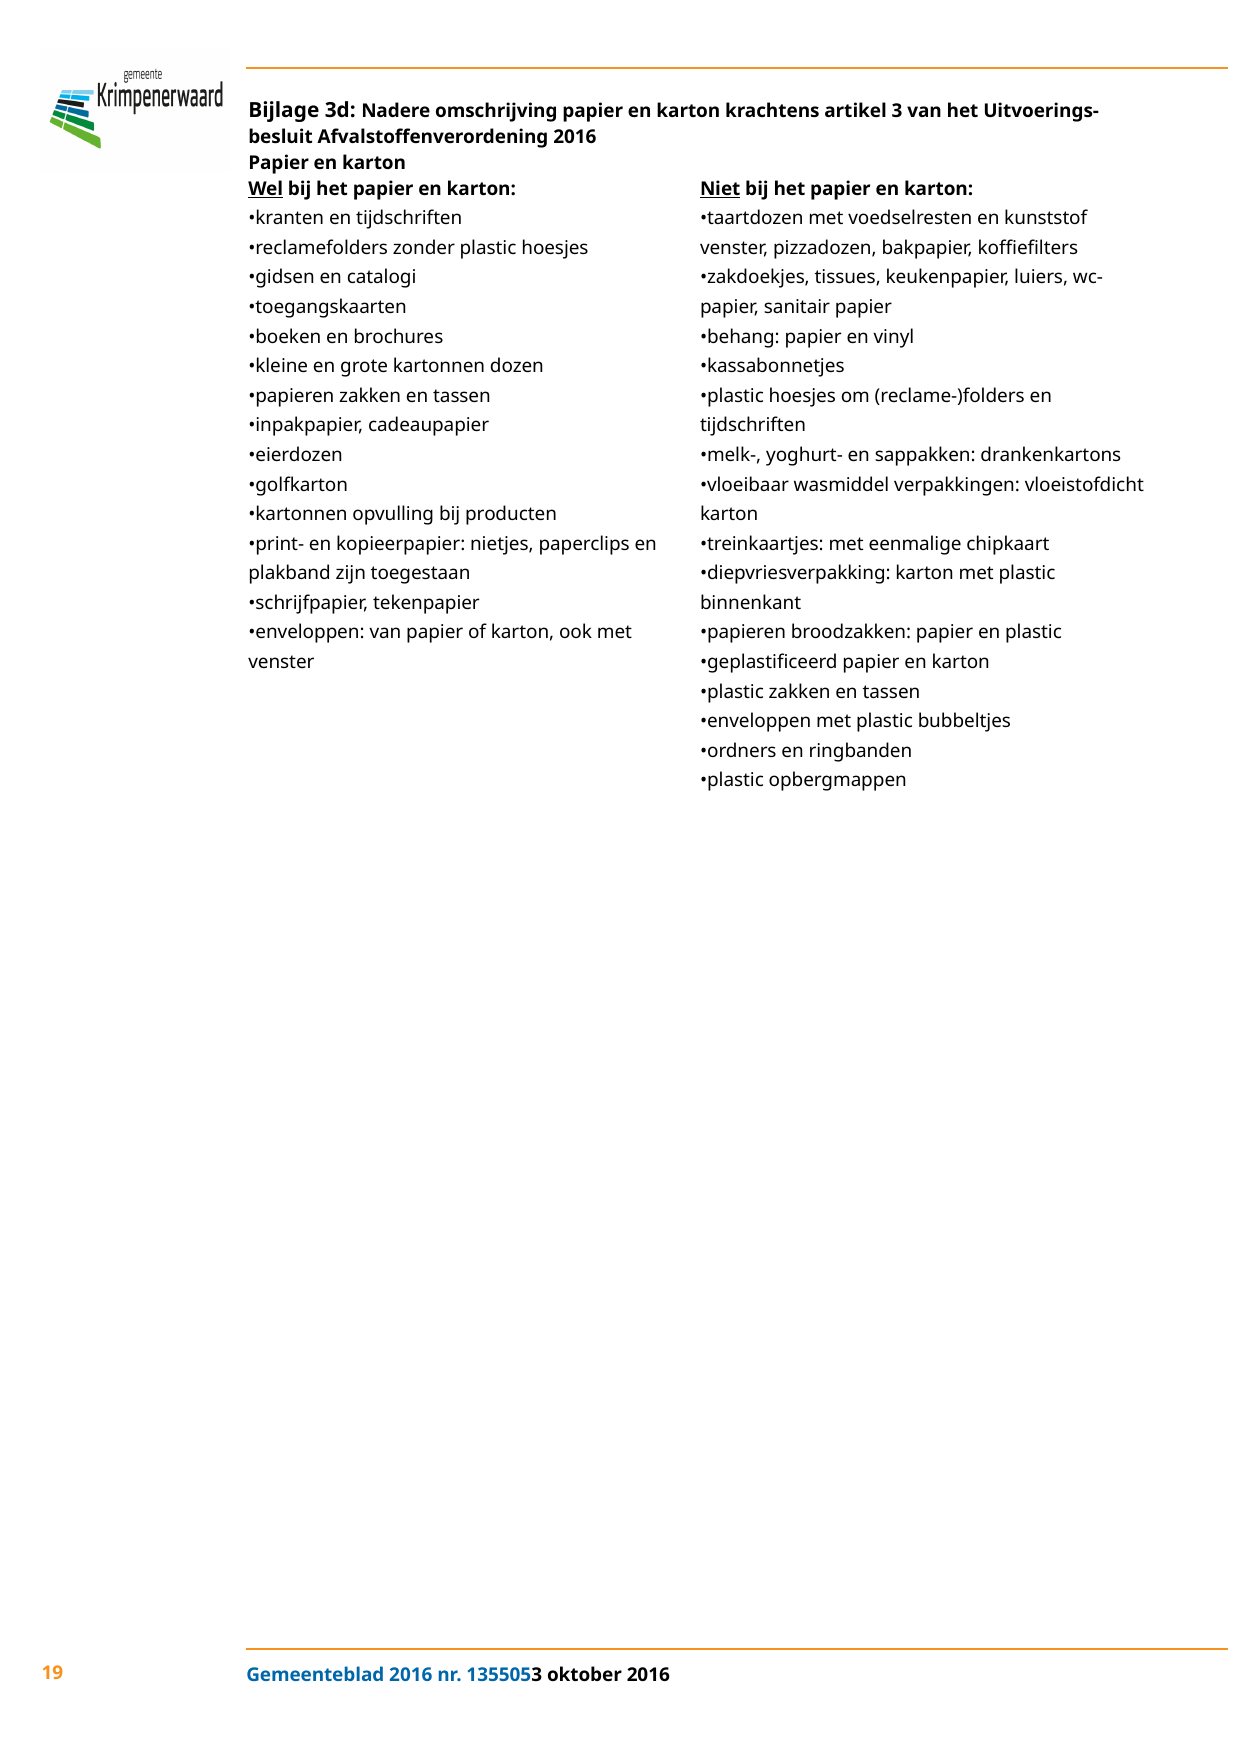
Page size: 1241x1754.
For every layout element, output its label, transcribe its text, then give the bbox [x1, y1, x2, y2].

table_cell Niet bij het papier en karton: •taartdozen met voedselresten en kunststof venster, pizzadozen, bakpapier, koffiefilters •zakdoekjes, tissues, keukenpapier, luiers, wc-papier, sanitair papier •behang: papier en vinyl •kassabonnetjes •plastic hoesjes om (reclame-)folders en tijdschriften •melk-, yoghurt- en sappakken: drankenkartons •vloeibaar wasmiddel verpakkingen: vloeistofdicht karton •treinkaartjes: met eenmalige chipkaart •diepvriesverpakking: karton met plastic binnenkant •papieren broodzakken: papier en plastic •geplastificeerd papier en karton •plastic zakken en tassen •enveloppen met plastic bubbeltjes •ordners en ringbanden •plastic opbergmappen [700, 175, 1152, 792]
text Bijlage 3d: Nadere omschrijving papier en karton krachtens artikel 3 van het Uitvoerings-besluit Afvalstoffenverordening 2016 [248, 95, 1152, 149]
table_cell Wel bij het papier en karton: •kranten en tijdschriften •reclamefolders zonder plastic hoesjes •gidsen en catalogi •toegangskaarten •boeken en brochures •kleine en grote kartonnen dozen •papieren zakken en tassen •inpakpapier, cadeaupapier •eierdozen •golfkarton •kartonnen opvulling bij producten •print- en kopieerpapier: nietjes, paperclips en plakband zijn toegestaan •schrijfpapier, tekenpapier •enveloppen: van papier of karton, ook met venster [248, 175, 700, 792]
picture [41, 47, 231, 172]
table_header Papier en karton [248, 149, 1152, 175]
